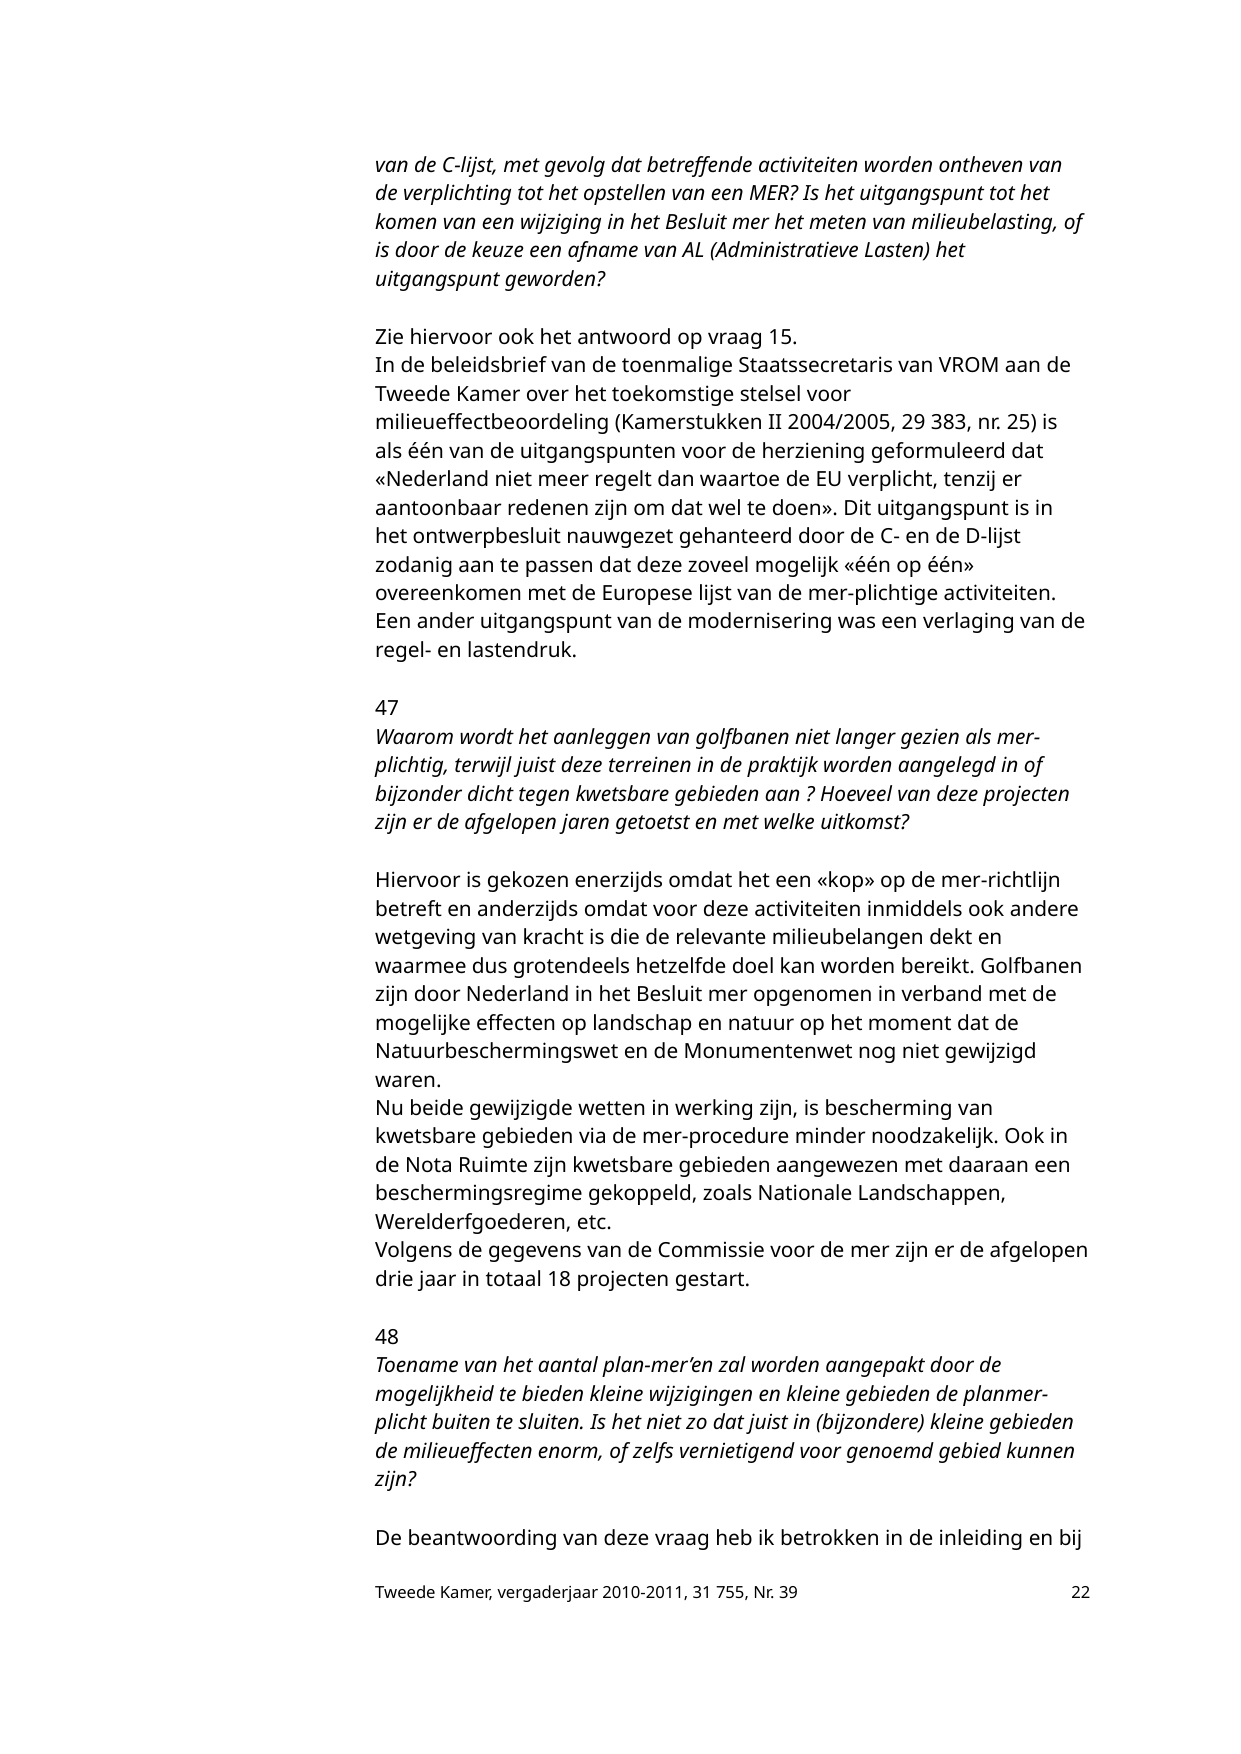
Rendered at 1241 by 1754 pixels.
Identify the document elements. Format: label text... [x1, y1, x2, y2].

text Toename van het aantal plan-mer’en zal worden aangepakt door de mogelijkheid te bieden kleine wijzigingen en kleine gebieden de planmer-plicht buiten te sluiten. Is het niet zo dat juist in (bijzondere) kleine gebieden de milieueffecten enorm, of zelfs vernietigend voor genoemd gebied kunnen zijn? [375, 1351, 1090, 1493]
text Nu beide gewijzigde wetten in werking zijn, is bescherming van kwetsbare gebieden via de mer-procedure minder noodzakelijk. Ook in de Nota Ruimte zijn kwetsbare gebieden aangewezen met daaraan een beschermingsregime gekoppeld, zoals Nationale Landschappen, Werelderfgoederen, etc. [375, 1093, 1090, 1235]
text Waarom wordt het aanleggen van golfbanen niet langer gezien als mer-plichtig, terwijl juist deze terreinen in de praktijk worden aangelegd in of bijzonder dicht tegen kwetsbare gebieden aan ? Hoeveel van deze projecten zijn er de afgelopen jaren getoetst en met welke uitkomst? [375, 722, 1090, 836]
text In de beleidsbrief van de toenmalige Staatssecretaris van VROM aan de Tweede Kamer over het toekomstige stelsel voor milieueffectbeoordeling (Kamerstukken II 2004/2005, 29 383, nr. 25) is als één van de uitgangspunten voor de herziening geformuleerd dat «Nederland niet meer regelt dan waartoe de EU verplicht, tenzij er aantoonbaar redenen zijn om dat wel te doen». Dit uitgangspunt is in het ontwerpbesluit nauwgezet gehanteerd door de C- en de D-lijst zodanig aan te passen dat deze zoveel mogelijk «één op één» overeenkomen met de Europese lijst van de mer-plichtige activiteiten. Een ander uitgangspunt van de modernisering was een verlaging van de regel- en lastendruk. [375, 351, 1090, 663]
text Volgens de gegevens van de Commissie voor de mer zijn er de afgelopen drie jaar in totaal 18 projecten gestart. [375, 1235, 1090, 1292]
text De beantwoording van deze vraag heb ik betrokken in de inleiding en bij [375, 1523, 1090, 1551]
text 48 [375, 1322, 1090, 1351]
text Hiervoor is gekozen enerzijds omdat het een «kop» op de mer-richtlijn betreft en anderzijds omdat voor deze activiteiten inmiddels ook andere wetgeving van kracht is die de relevante milieubelangen dekt en waarmee dus grotendeels hetzelfde doel kan worden bereikt. Golfbanen zijn door Nederland in het Besluit mer opgenomen in verband met de mogelijke effecten op landschap en natuur op het moment dat de Natuurbeschermingswet en de Monumentenwet nog niet gewijzigd waren. [375, 866, 1090, 1093]
text Zie hiervoor ook het antwoord op vraag 15. [375, 322, 1090, 351]
text van de C-lijst, met gevolg dat betreffende activiteiten worden ontheven van de verplichting tot het opstellen van een MER? Is het uitgangspunt tot het komen van een wijziging in het Besluit mer het meten van milieubelasting, of is door de keuze een afname van AL (Administratieve Lasten) het uitgangspunt geworden? [375, 150, 1090, 292]
text 47 [375, 693, 1090, 722]
